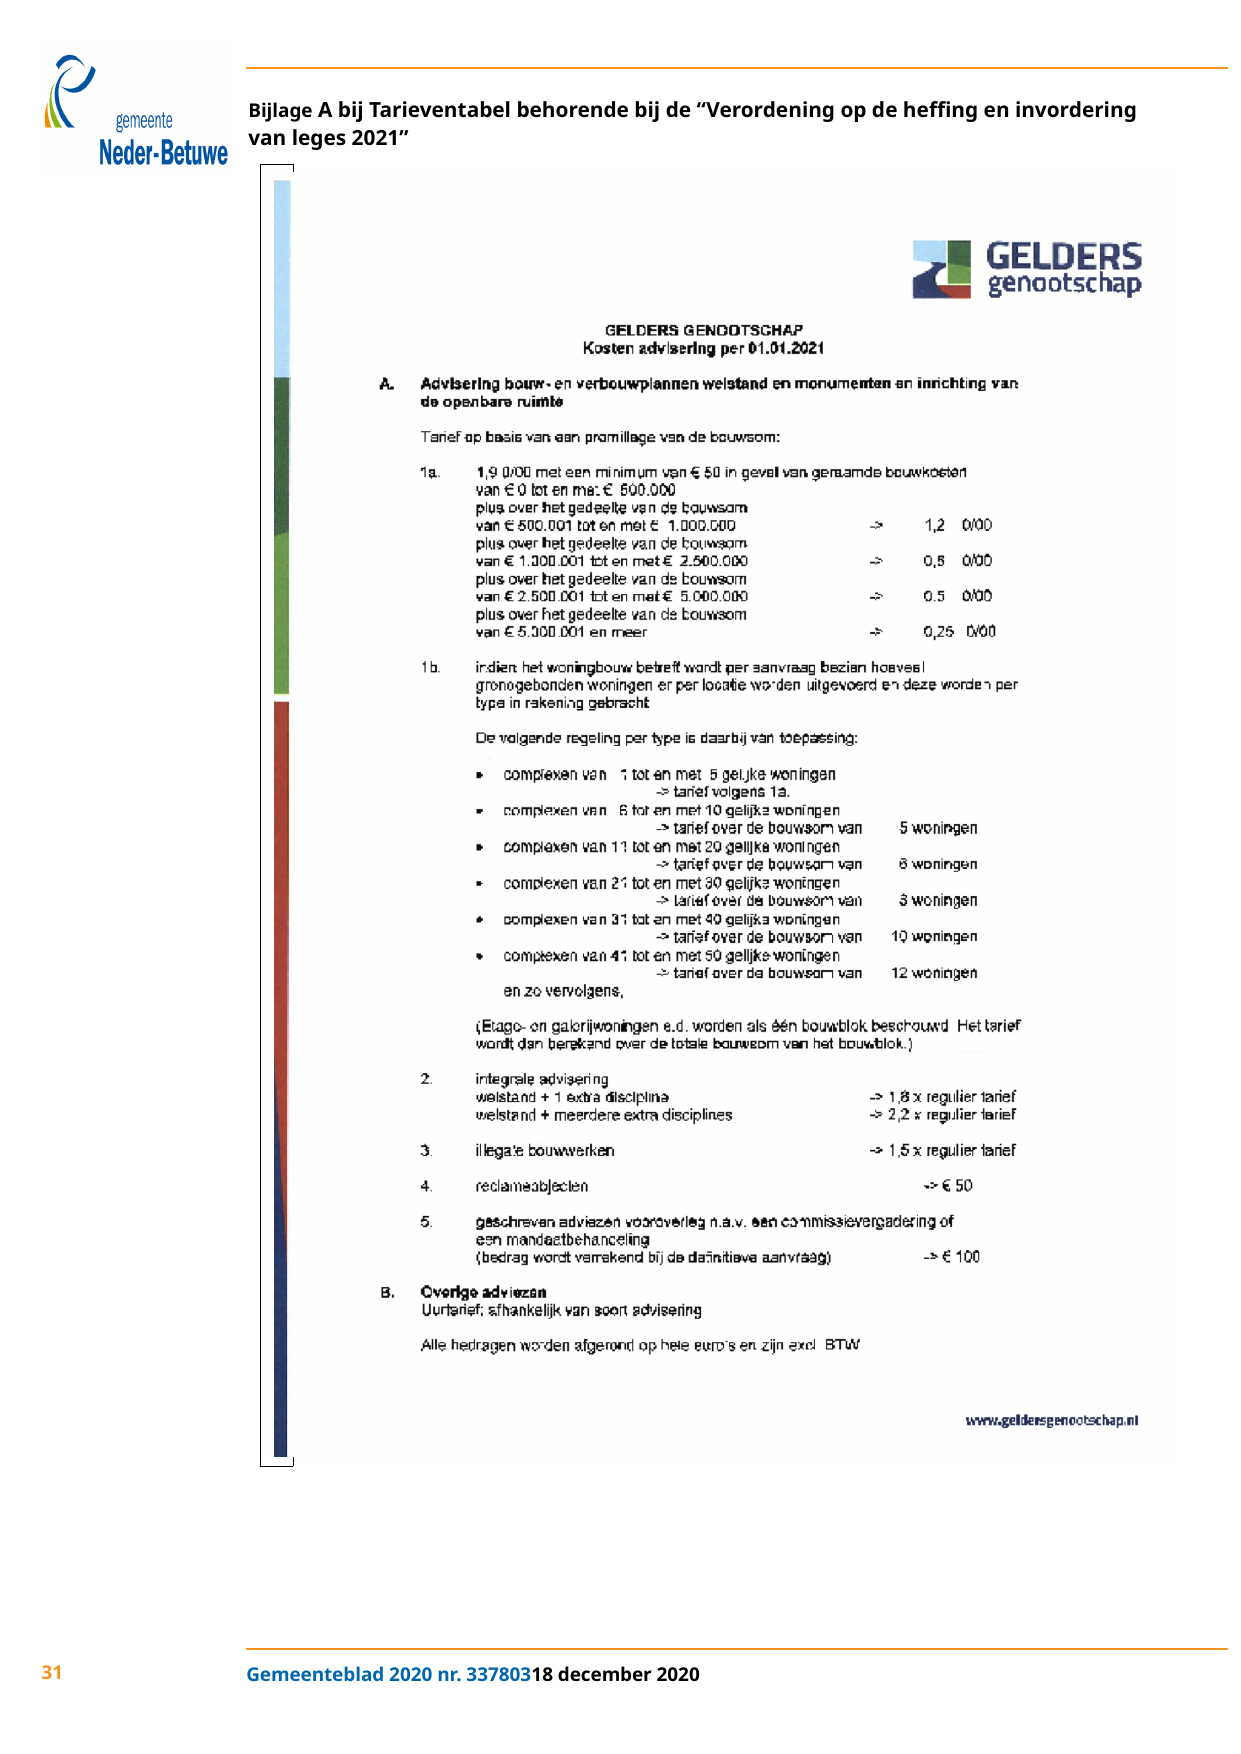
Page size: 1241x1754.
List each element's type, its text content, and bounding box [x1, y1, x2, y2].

picture [41, 47, 231, 172]
text Bijlage A bij Tarieventabel behorende bij de “Verordening op de heffing en invordering van leges 2021” [248, 95, 1152, 152]
picture [268, 172, 1173, 1457]
